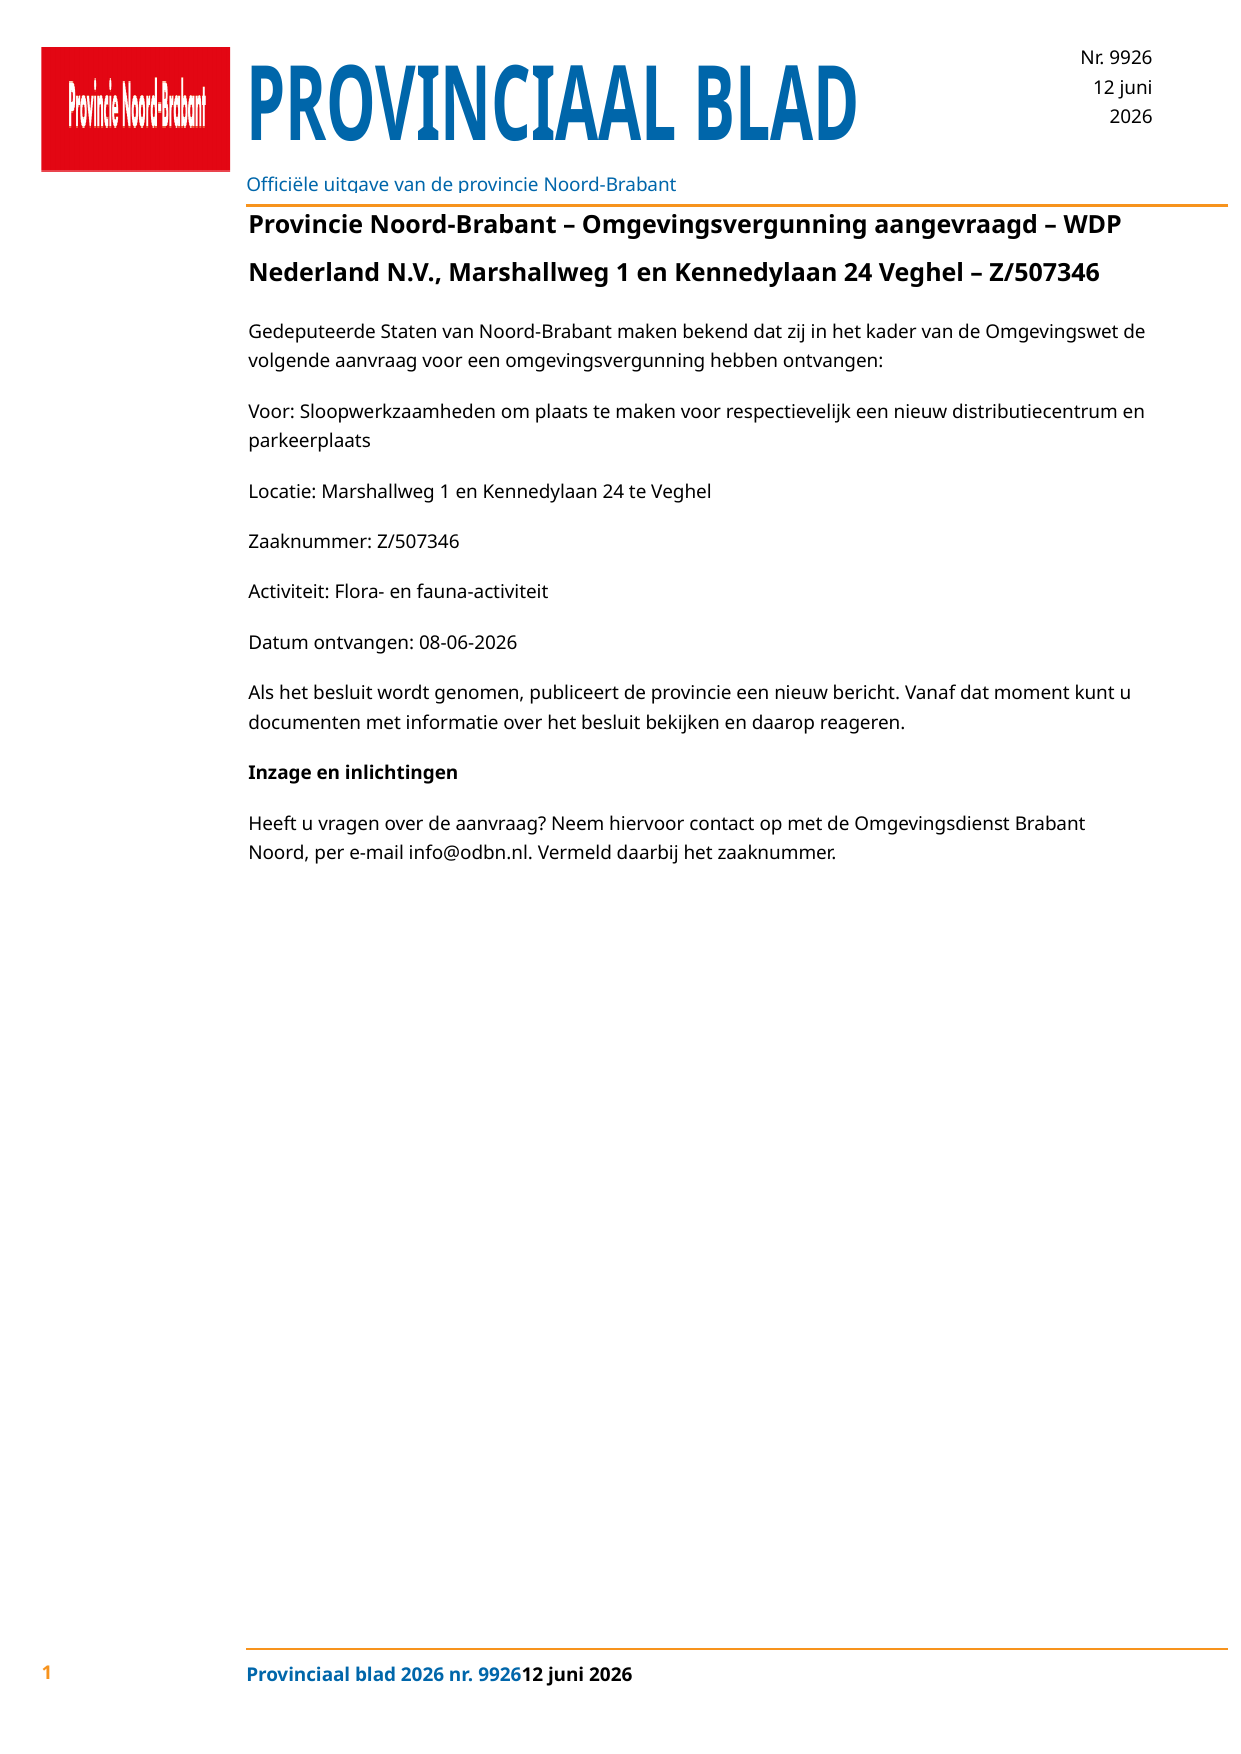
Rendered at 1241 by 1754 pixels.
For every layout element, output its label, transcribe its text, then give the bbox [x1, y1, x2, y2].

text Provincie Noord-Brabant – Omgevingsvergunning aangevraagd – WDP Nederland N.V., Marshallweg 1 en Kennedylaan 24 Veghel – Z/507346 [248, 207, 1152, 288]
picture [41, 47, 231, 172]
text Activiteit: Flora- en fauna-activiteit [248, 579, 1152, 604]
text Als het besluit wordt genomen, publiceert de provincie een nieuw bericht. Vanaf dat moment kunt u documenten met informatie over het besluit bekijken en daarop reageren. [248, 679, 1152, 735]
text Heeft u vragen over de aanvraag? Neem hiervoor contact op met de Omgevingsdienst Brabant Noord, per e-mail info@odbn.nl. Vermeld daarbij het zaaknummer. [248, 810, 1152, 865]
text Voor: Sloopwerkzaamheden om plaats te maken voor respectievelijk een nieuw distributiecentrum en parkeerplaats [248, 398, 1152, 453]
text Locatie: Marshallweg 1 en Kennedylaan 24 te Veghel [248, 478, 1152, 504]
text Inzage en inlichtingen [248, 759, 1152, 785]
text Zaaknummer: Z/507346 [248, 528, 1152, 554]
text Gedeputeerde Staten van Noord-Brabant maken bekend dat zij in het kader van de Omgevingswet de volgende aanvraag voor een omgevingsvergunning hebben ontvangen: [248, 318, 1152, 373]
text Datum ontvangen: 08-06-2026 [248, 629, 1152, 655]
